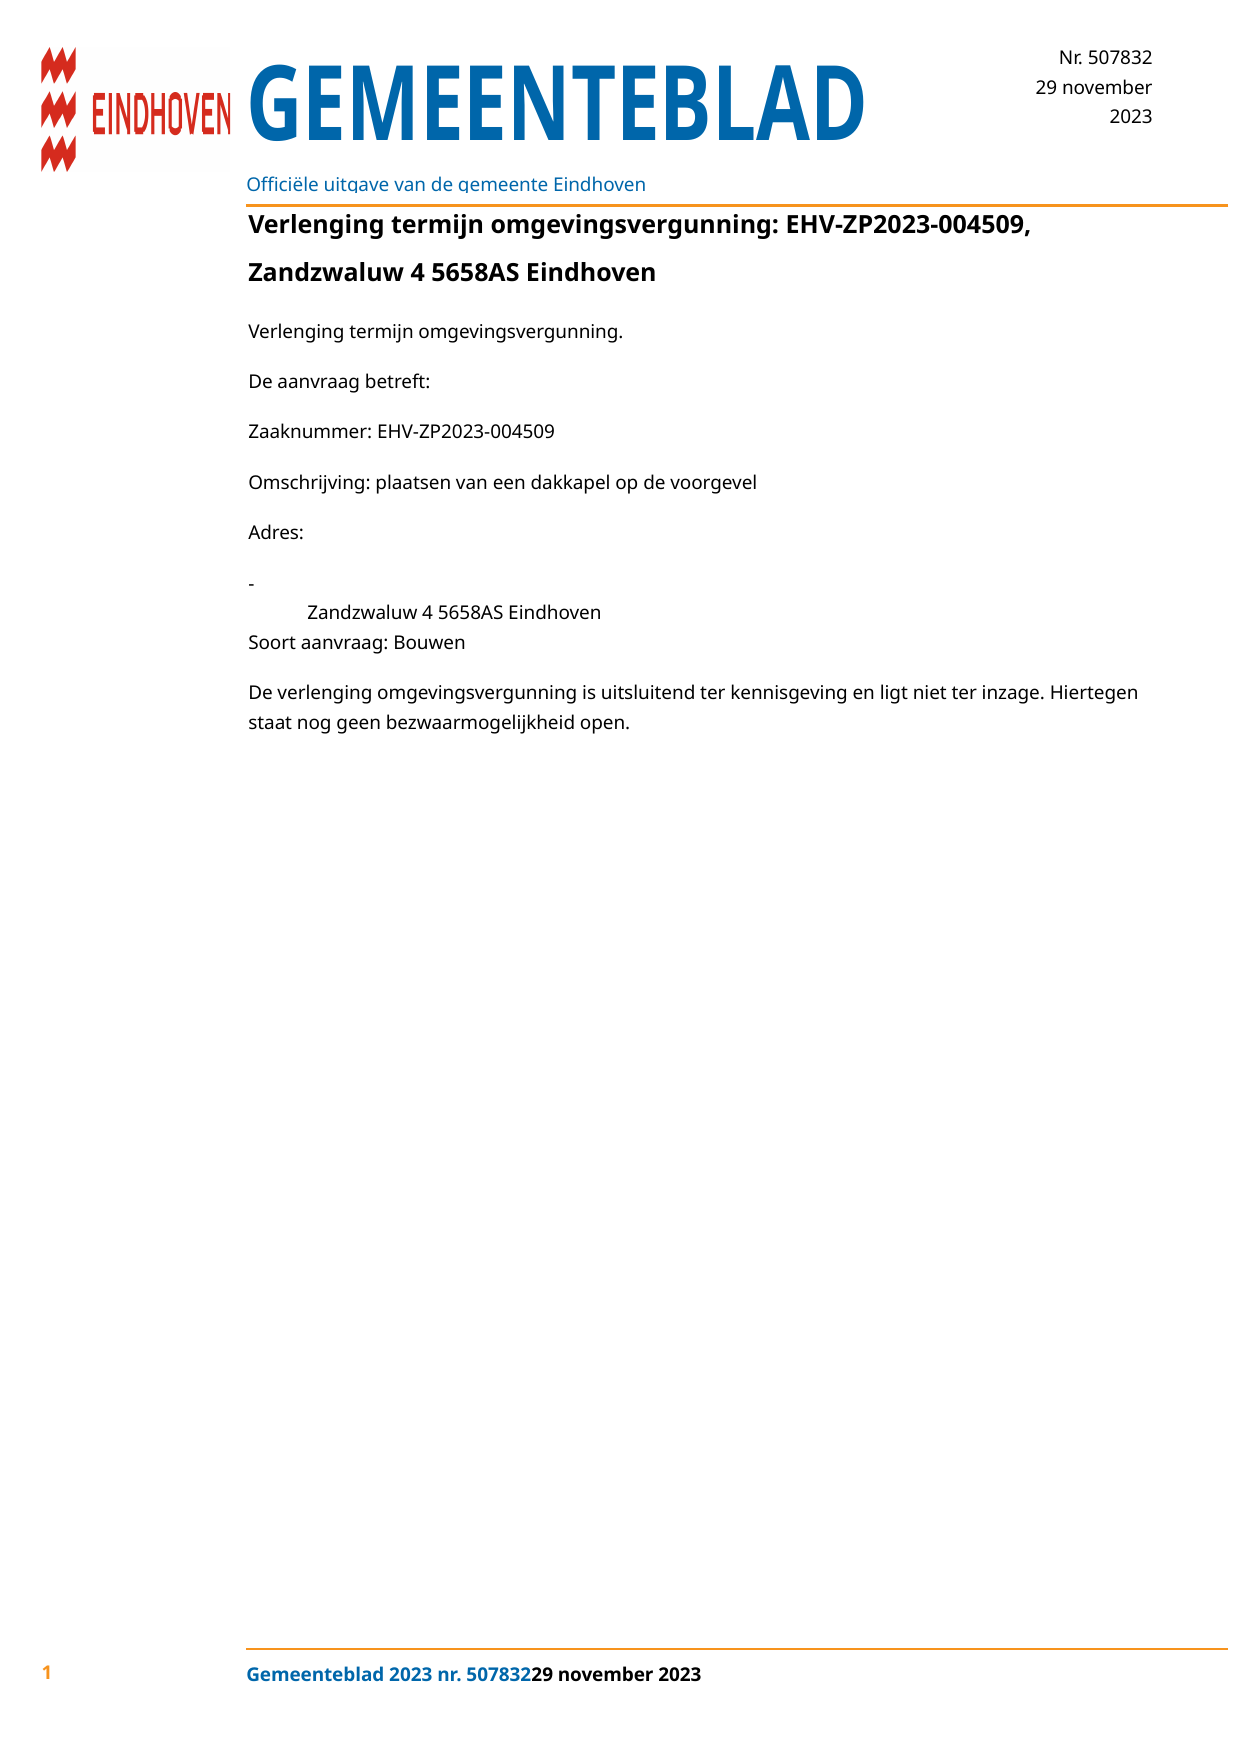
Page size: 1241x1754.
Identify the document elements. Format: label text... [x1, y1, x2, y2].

text Zaaknummer: EHV-ZP2023-004509 [248, 419, 1152, 444]
text Soort aanvraag: Bouwen [248, 629, 1152, 655]
text De aanvraag betreft: [248, 368, 1152, 394]
text Verlenging termijn omgevingsvergunning: EHV-ZP2023-004509, Zandzwaluw 4 5658AS Eindhoven [248, 207, 1152, 288]
text Adres: [248, 519, 1152, 545]
text De verlenging omgevingsvergunning is uitsluitend ter kennisgeving en ligt niet ter inzage. Hiertegen staat nog geen bezwaarmogelijkheid open. [248, 679, 1152, 735]
text Omschrijving: plaatsen van een dakkapel op de voorgevel [248, 469, 1152, 495]
picture [41, 47, 231, 172]
text Verlenging termijn omgevingsvergunning. [248, 318, 1152, 344]
list Zandzwaluw 4 5658AS Eindhoven [248, 599, 1152, 625]
